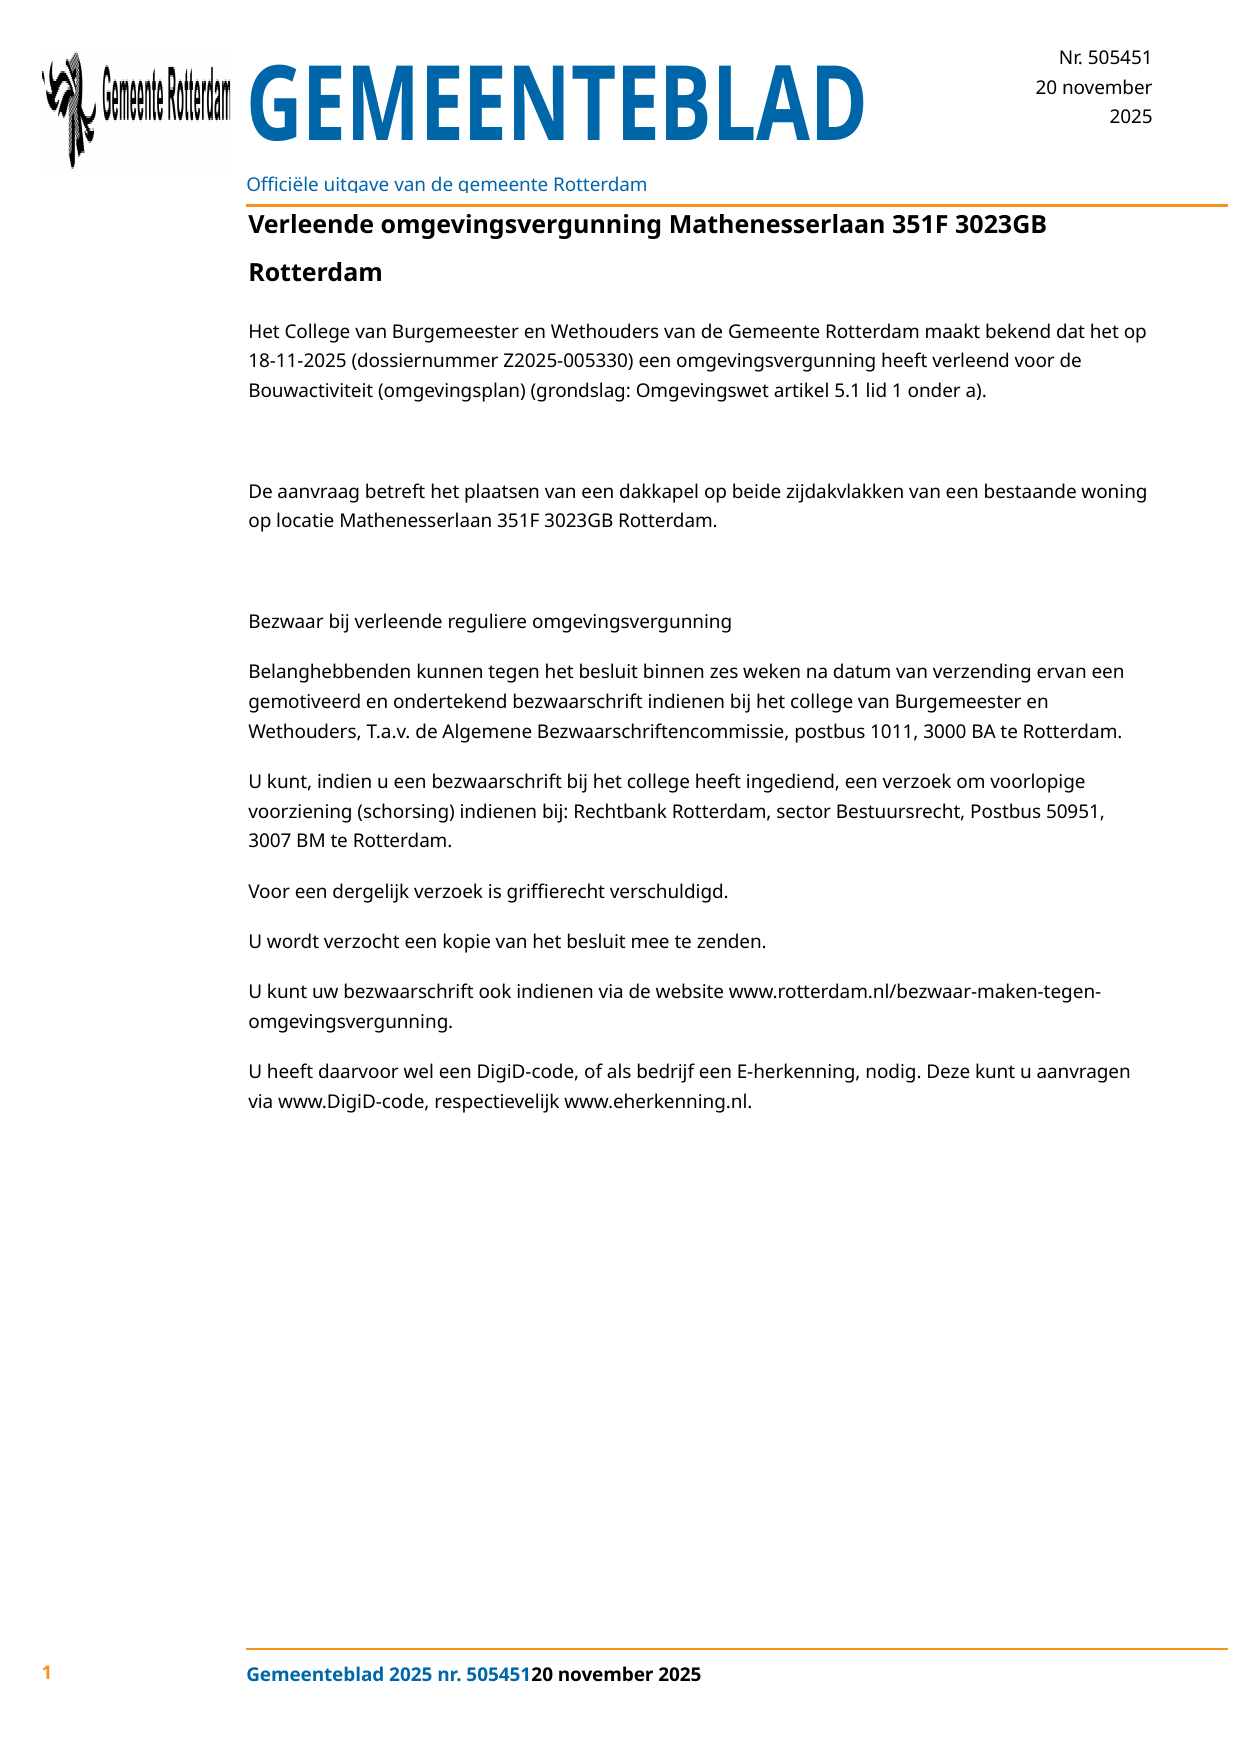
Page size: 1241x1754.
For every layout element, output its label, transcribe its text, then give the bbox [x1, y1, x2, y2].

text Verleende omgevingsvergunning Mathenesserlaan 351F 3023GB Rotterdam [248, 207, 1152, 288]
picture [41, 47, 231, 172]
text Voor een dergelijk verzoek is griffierecht verschuldigd. [248, 878, 1152, 904]
text U kunt uw bezwaarschrift ook indienen via de website www.rotterdam.nl/bezwaar-maken-tegen-omgevingsvergunning. [248, 979, 1152, 1034]
text U wordt verzocht een kopie van het besluit mee te zenden. [248, 928, 1152, 954]
text Belanghebbenden kunnen tegen het besluit binnen zes weken na datum van verzending ervan een gemotiveerd en ondertekend bezwaarschrift indienen bij het college van Burgemeester en Wethouders, T.a.v. de Algemene Bezwaarschriftencommissie, postbus 1011, 3000 BA te Rotterdam. [248, 659, 1152, 744]
text U heeft daarvoor wel een DigiD-code, of als bedrijf een E-herkenning, nodig. Deze kunt u aanvragen via www.DigiD-code, respectievelijk www.eherkenning.nl. [248, 1059, 1152, 1114]
text Bezwaar bij verleende reguliere omgevingsvergunning [248, 608, 1152, 634]
text Het College van Burgemeester en Wethouders van de Gemeente Rotterdam maakt bekend dat het op 18-11-2025 (dossiernummer Z2025-005330) een omgevingsvergunning heeft verleend voor de Bouwactiviteit (omgevingsplan) (grondslag: Omgevingswet artikel 5.1 lid 1 onder a). [248, 318, 1152, 403]
text De aanvraag betreft het plaatsen van een dakkapel op beide zijdakvlakken van een bestaande woning op locatie Mathenesserlaan 351F 3023GB Rotterdam. [248, 478, 1152, 533]
text U kunt, indien u een bezwaarschrift bij het college heeft ingediend, een verzoek om voorlopige voorziening (schorsing) indienen bij: Rechtbank Rotterdam, sector Bestuursrecht, Postbus 50951, 3007 BM te Rotterdam. [248, 768, 1152, 853]
